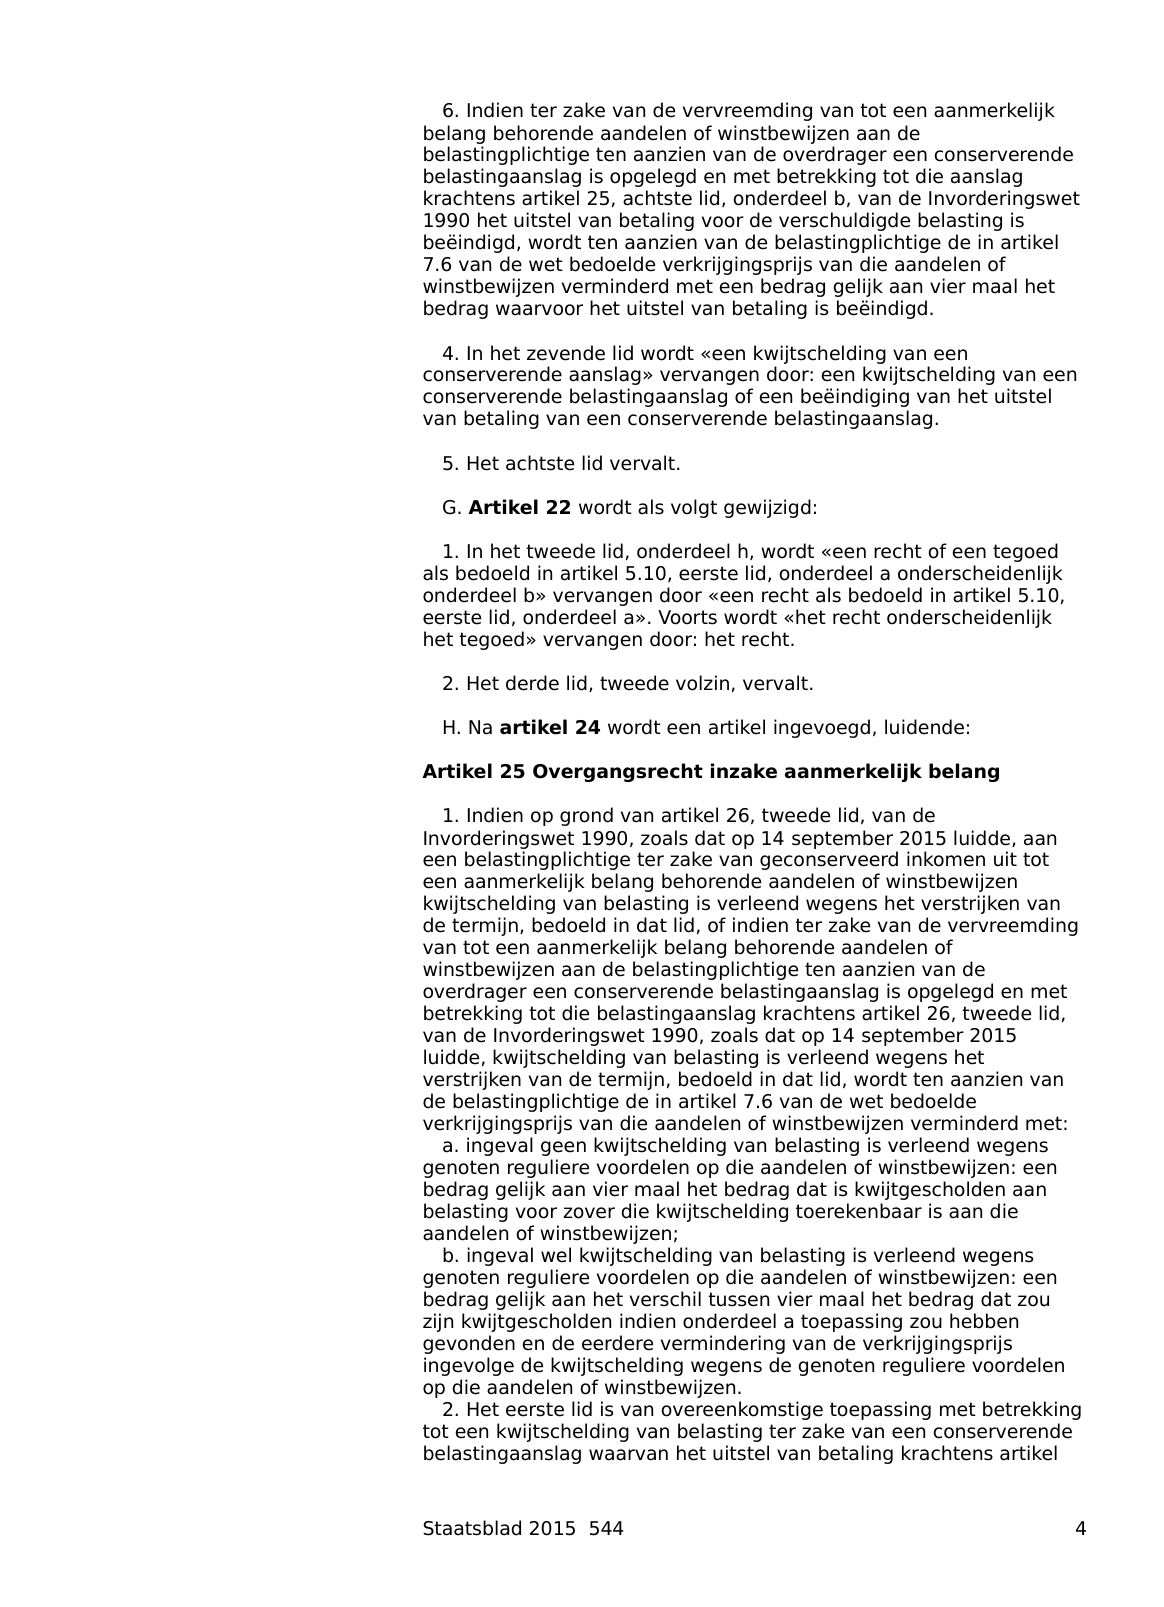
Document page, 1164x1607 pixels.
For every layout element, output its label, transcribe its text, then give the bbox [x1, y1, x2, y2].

text 2. Het eerste lid is van overeenkomstige toepassing met betrekking tot een kwijtschelding van belasting ter zake van een conserverende belastingaanslag waarvan het uitstel van betaling krachtens artikel [422, 1399, 1087, 1465]
text a. ingeval geen kwijtschelding van belasting is verleend wegens genoten reguliere voordelen op die aandelen of winstbewijzen: een bedrag gelijk aan vier maal het bedrag dat is kwijtgescholden aan belasting voor zover die kwijtschelding toerekenbaar is aan die aandelen of winstbewijzen; [422, 1135, 1087, 1245]
subtitle Artikel 25 Overgangsrecht inzake aanmerkelijk belang [422, 761, 1087, 783]
text 2. Het derde lid, tweede volzin, vervalt. [422, 673, 1087, 695]
text 1. In het tweede lid, onderdeel h, wordt «een recht of een tegoed als bedoeld in artikel 5.10, eerste lid, onderdeel a onderscheidenlijk onderdeel b» vervangen door «een recht als bedoeld in artikel 5.10, eerste lid, onderdeel a». Voorts wordt «het recht onderscheidenlijk het tegoed» vervangen door: het recht. [422, 541, 1087, 651]
text b. ingeval wel kwijtschelding van belasting is verleend wegens genoten reguliere voordelen op die aandelen of winstbewijzen: een bedrag gelijk aan het verschil tussen vier maal het bedrag dat zou zijn kwijtgescholden indien onderdeel a toepassing zou hebben gevonden en de eerdere vermindering van de verkrijgingsprijs ingevolge de kwijtschelding wegens de genoten reguliere voordelen op die aandelen of winstbewijzen. [422, 1245, 1087, 1399]
text 6. Indien ter zake van de vervreemding van tot een aanmerkelijk belang behorende aandelen of winstbewijzen aan de belastingplichtige ten aanzien van de overdrager een conserverende belastingaanslag is opgelegd en met betrekking tot die aanslag krachtens artikel 25, achtste lid, onderdeel b, van de Invorderingswet 1990 het uitstel van betaling voor de verschuldigde belasting is beëindigd, wordt ten aanzien van de belastingplichtige de in artikel 7.6 van de wet bedoelde verkrijgingsprijs van die aandelen of winstbewijzen verminderd met een bedrag gelijk aan vier maal het bedrag waarvoor het uitstel van betaling is beëindigd. [422, 100, 1087, 320]
text 5. Het achtste lid vervalt. [422, 452, 1087, 474]
text 4. In het zevende lid wordt «een kwijtschelding van een conserverende aanslag» vervangen door: een kwijtschelding van een conserverende belastingaanslag of een beëindiging van het uitstel van betaling van een conserverende belastingaanslag. [422, 342, 1087, 430]
text 1. Indien op grond van artikel 26, tweede lid, van de Invorderingswet 1990, zoals dat op 14 september 2015 luidde, aan een belastingplichtige ter zake van geconserveerd inkomen uit tot een aanmerkelijk belang behorende aandelen of winstbewijzen kwijtschelding van belasting is verleend wegens het verstrijken van de termijn, bedoeld in dat lid, of indien ter zake van de vervreemding van tot een aanmerkelijk belang behorende aandelen of winstbewijzen aan de belastingplichtige ten aanzien van de overdrager een conserverende belastingaanslag is opgelegd en met betrekking tot die belastingaanslag krachtens artikel 26, tweede lid, van de Invorderingswet 1990, zoals dat op 14 september 2015 luidde, kwijtschelding van belasting is verleend wegens het verstrijken van de termijn, bedoeld in dat lid, wordt ten aanzien van de belastingplichtige de in artikel 7.6 van de wet bedoelde verkrijgingsprijs van die aandelen of winstbewijzen verminderd met: [422, 805, 1087, 1135]
text H. Na artikel 24 wordt een artikel ingevoegd, luidende: [422, 717, 1087, 739]
text G. Artikel 22 wordt als volgt gewijzigd: [422, 497, 1087, 519]
